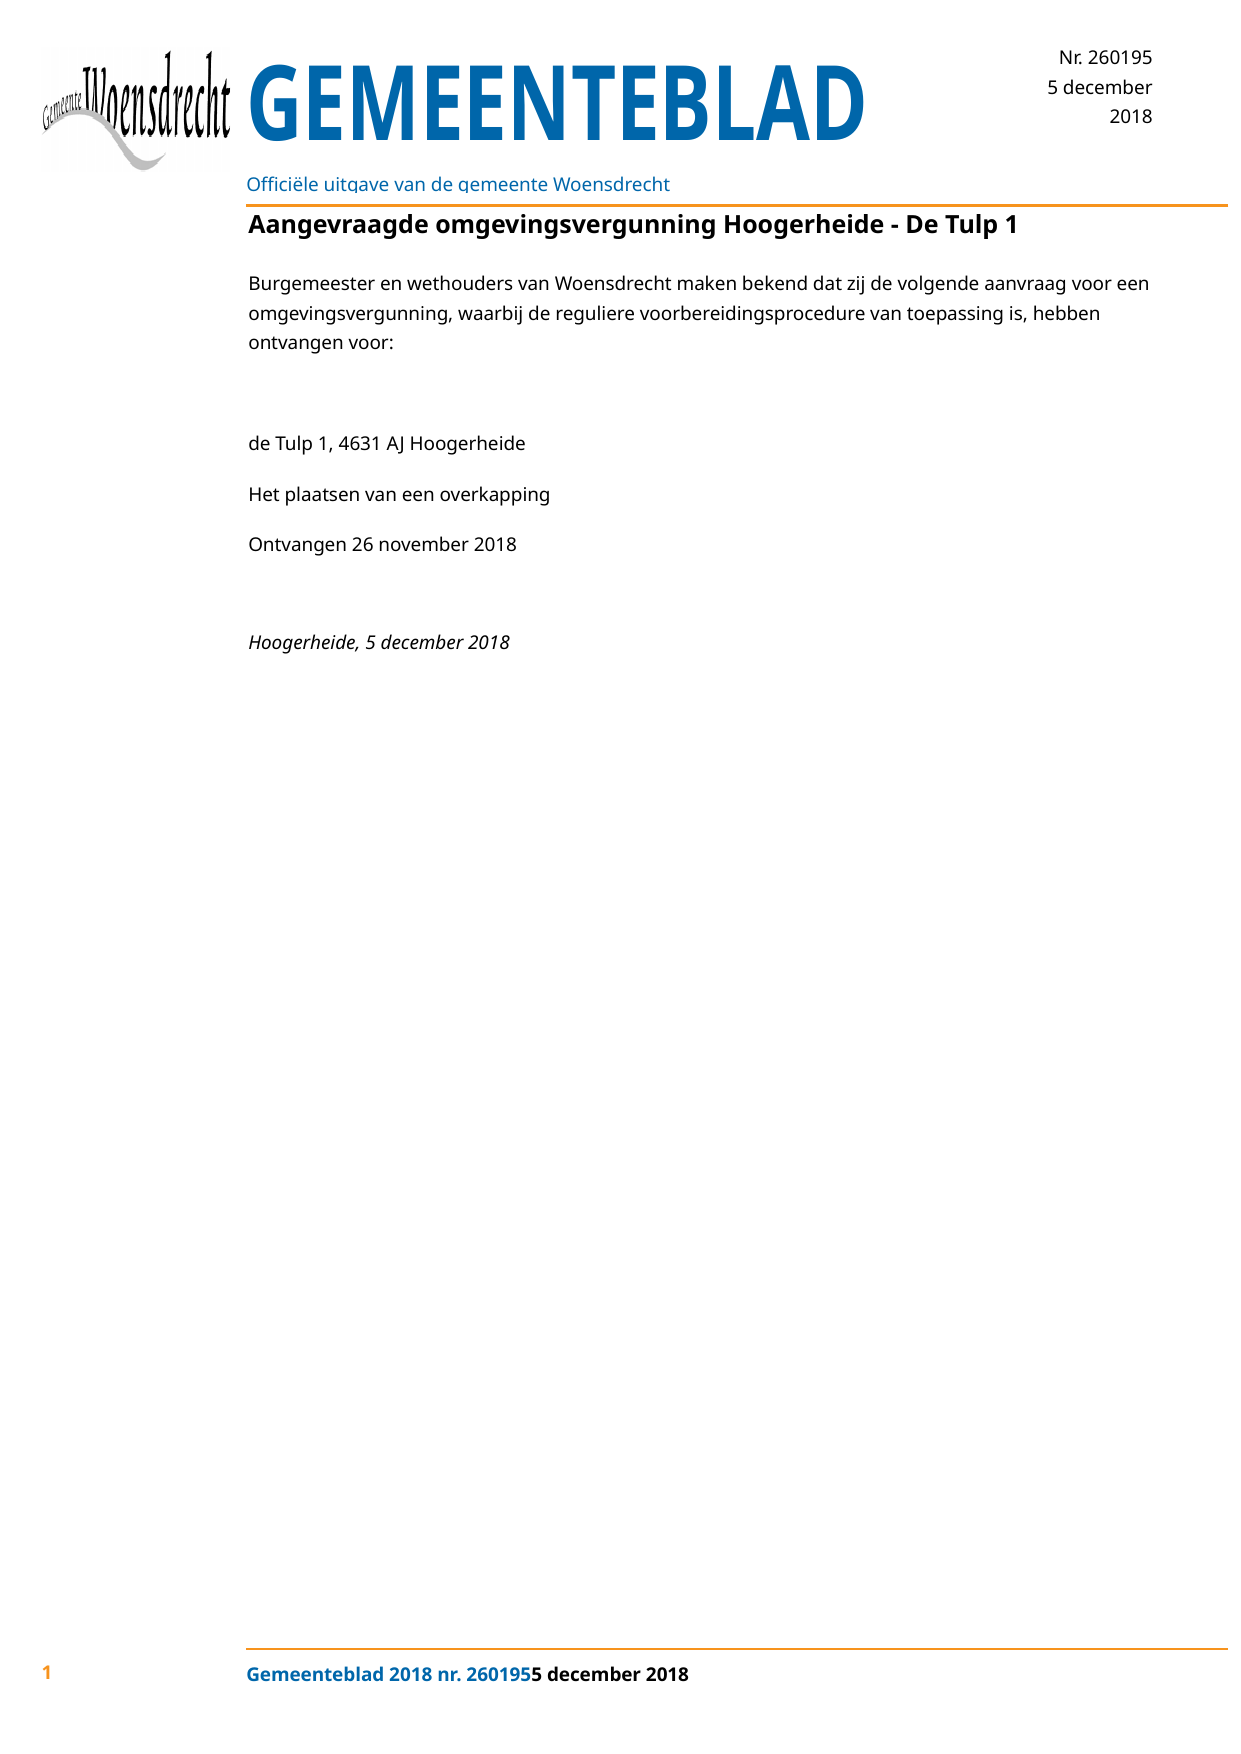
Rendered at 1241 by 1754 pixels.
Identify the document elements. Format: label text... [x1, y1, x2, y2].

text Aangevraagde omgevingsvergunning Hoogerheide - De Tulp 1 [248, 207, 1152, 241]
text Burgemeester en wethouders van Woensdrecht maken bekend dat zij de volgende aanvraag voor een omgevingsvergunning, waarbij de reguliere voorbereidingsprocedure van toepassing is, hebben ontvangen voor: [248, 270, 1152, 355]
text Hoogerheide, 5 december 2018 [248, 629, 1152, 655]
text Ontvangen 26 november 2018 [248, 531, 1152, 557]
picture [41, 47, 231, 172]
text de Tulp 1, 4631 AJ Hoogerheide [248, 430, 1152, 456]
text Het plaatsen van een overkapping [248, 481, 1152, 506]
